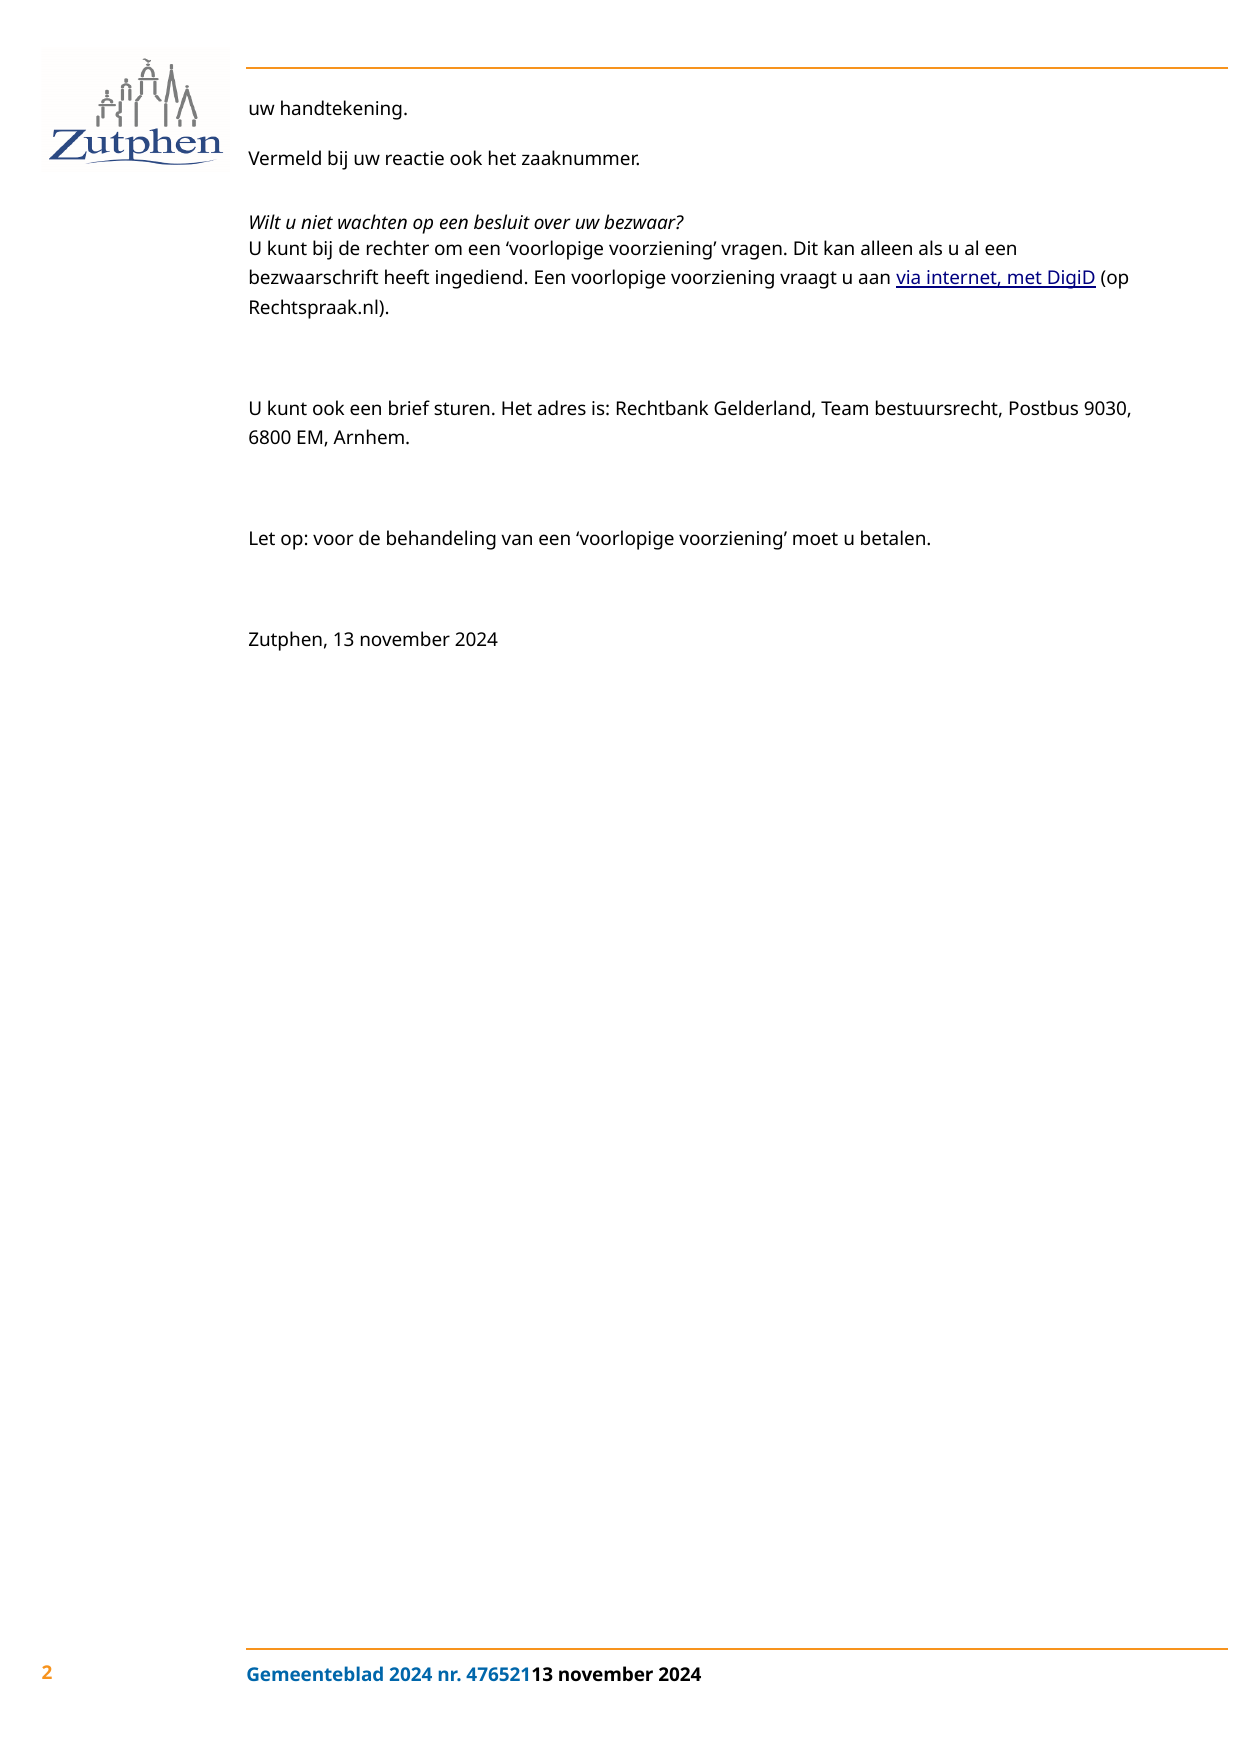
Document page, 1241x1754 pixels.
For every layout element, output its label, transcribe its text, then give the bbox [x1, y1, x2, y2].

text Vermeld bij uw reactie ook het zaaknummer. [248, 145, 1152, 171]
text Zutphen, 13 november 2024 [248, 626, 1152, 652]
text U kunt ook een brief sturen. Het adres is: Rechtbank Gelderland, Team bestuursrecht, Postbus 9030, 6800 EM, Arnhem. [248, 395, 1152, 450]
text Wilt u niet wachten op een besluit over uw bezwaar? [248, 209, 1152, 235]
text U kunt bij de rechter om een ‘voorlopige voorziening’ vragen. Dit kan alleen als u al een bezwaarschrift heeft ingediend. Een voorlopige voorziening vraagt u aan via internet, met DigiD (op Rechtspraak.nl). [248, 235, 1152, 320]
text Let op: voor de behandeling van een ‘voorlopige voorziening’ moet u betalen. [248, 525, 1152, 551]
picture [41, 47, 231, 172]
text uw handtekening. [248, 95, 1152, 121]
